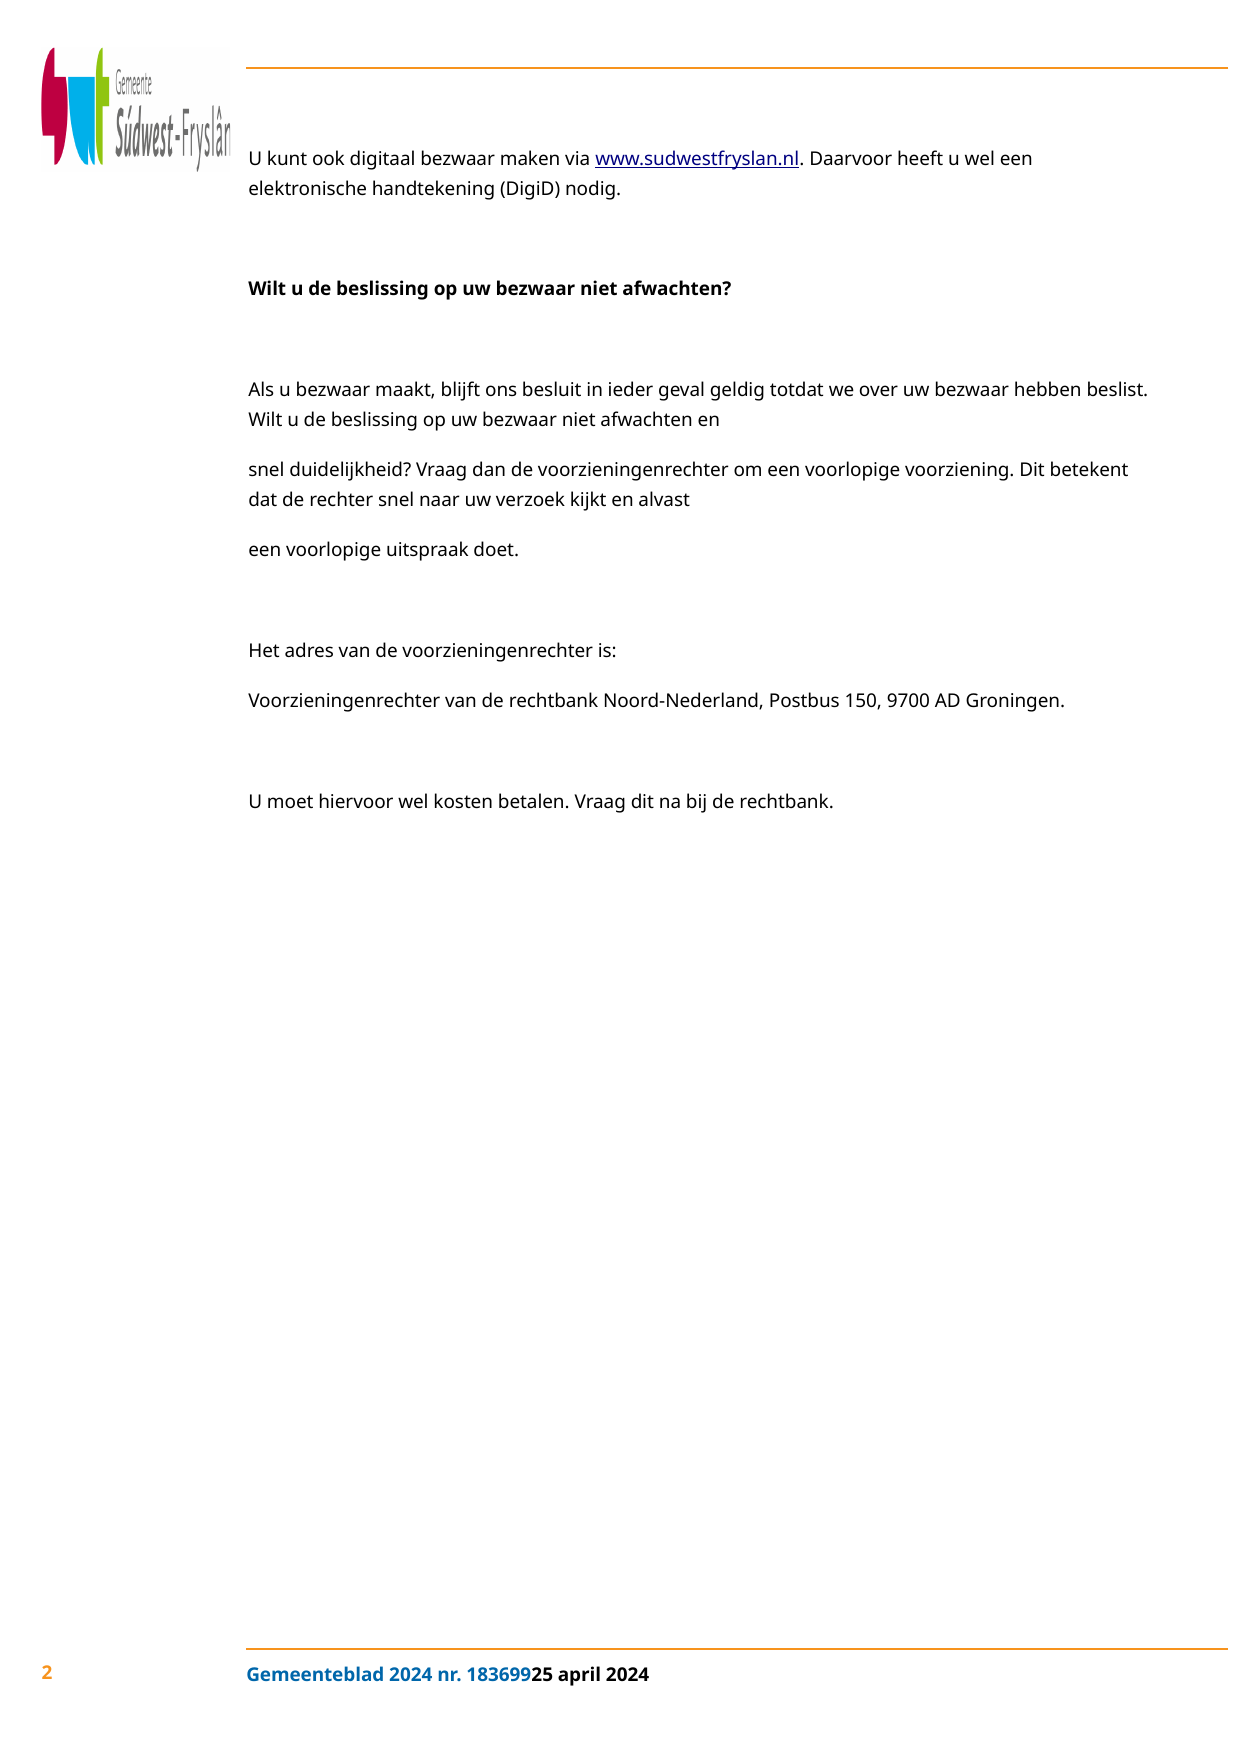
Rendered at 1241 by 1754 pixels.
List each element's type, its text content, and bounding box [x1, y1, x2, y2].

text Voorzieningenrechter van de rechtbank Noord-Nederland, Postbus 150, 9700 AD Groningen. [248, 688, 1152, 713]
text U kunt ook digitaal bezwaar maken via www.sudwestfryslan.nl. Daarvoor heeft u wel een elektronische handtekening (DigiD) nodig. [248, 145, 1152, 201]
text U moet hiervoor wel kosten betalen. Vraag dit na bij de rechtbank. [248, 788, 1152, 814]
text Als u bezwaar maakt, blijft ons besluit in ieder geval geldig totdat we over uw bezwaar hebben beslist. Wilt u de beslissing op uw bezwaar niet afwachten en [248, 376, 1152, 432]
text Wilt u de beslissing op uw bezwaar niet afwachten? [248, 276, 1152, 301]
text snel duidelijkheid? Vraag dan de voorzieningenrechter om een voorlopige voorziening. Dit betekent dat de rechter snel naar uw verzoek kijkt en alvast [248, 456, 1152, 512]
text Het adres van de voorzieningenrechter is: [248, 637, 1152, 663]
text een voorlopige uitspraak doet. [248, 536, 1152, 562]
picture [41, 47, 231, 172]
